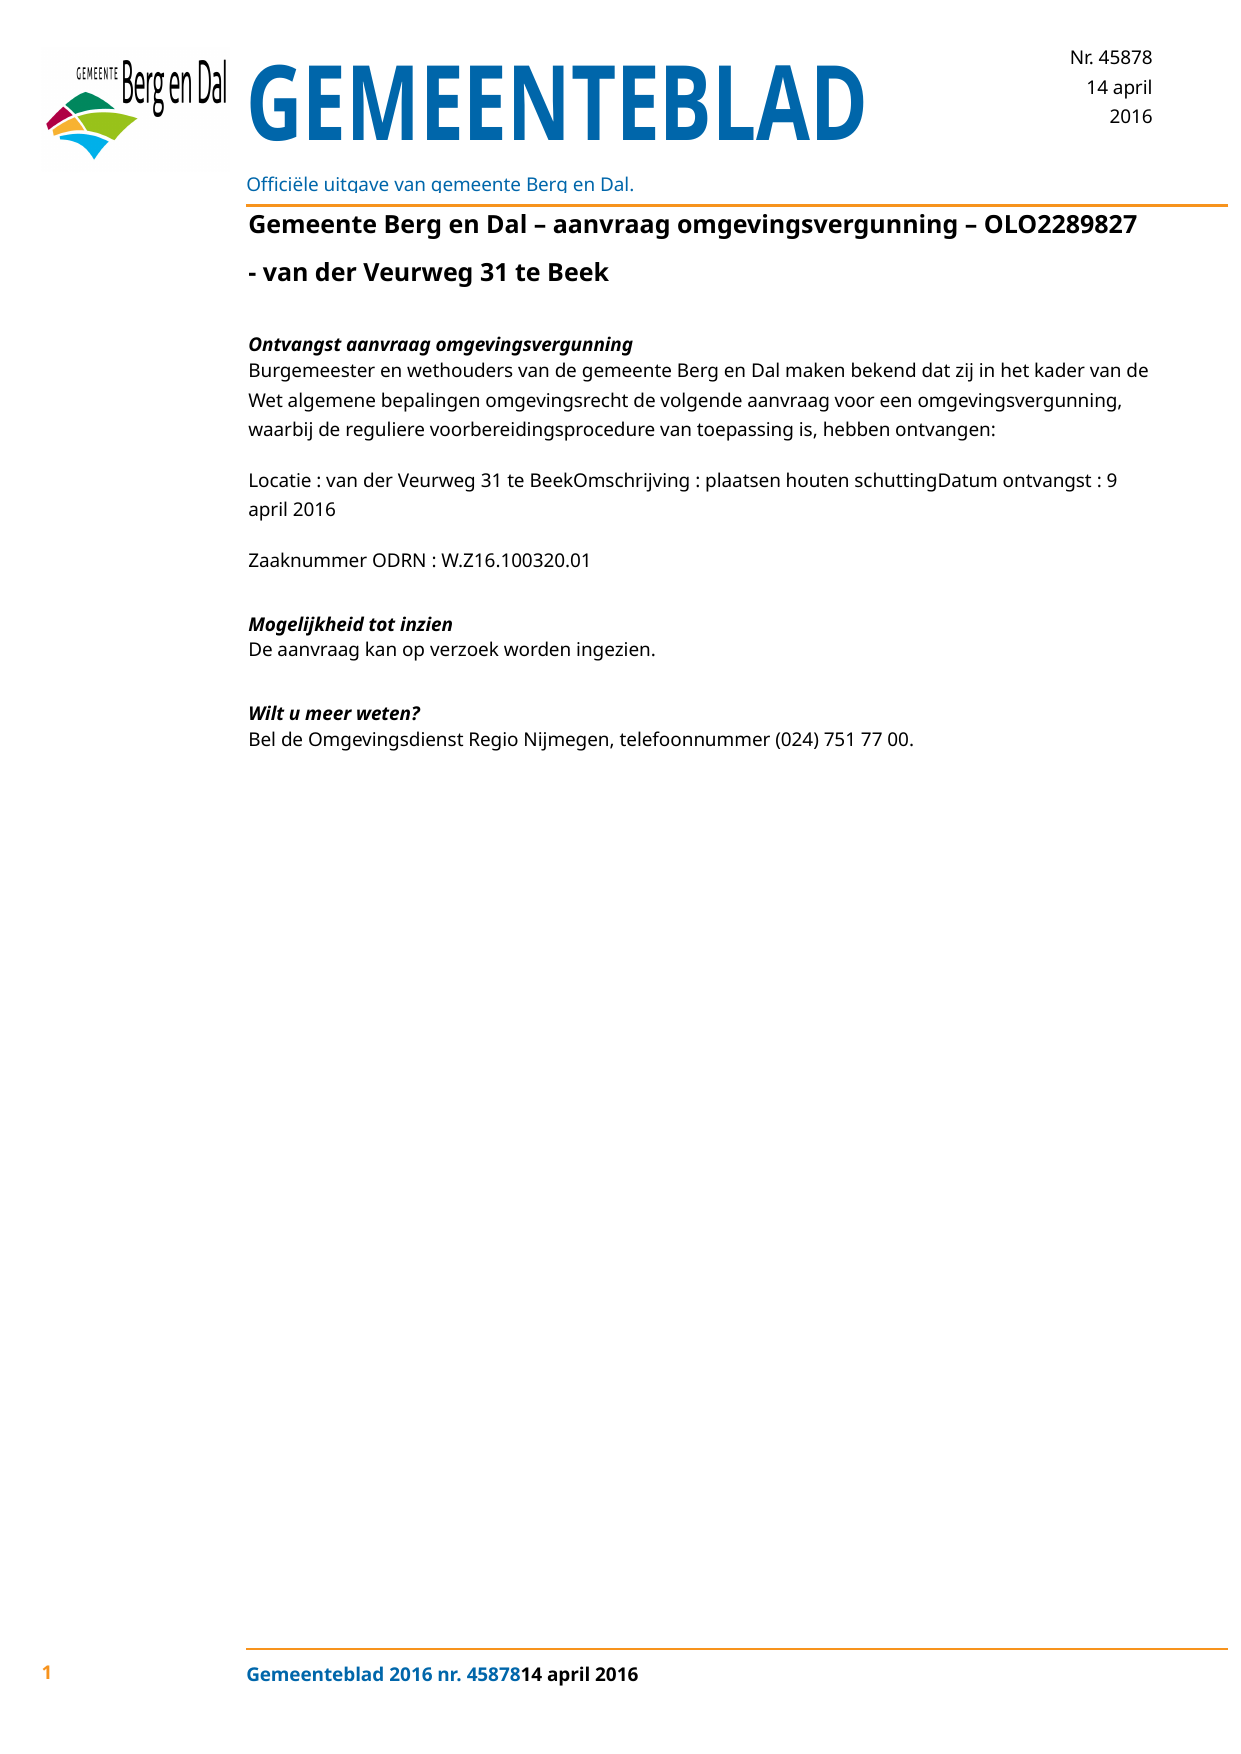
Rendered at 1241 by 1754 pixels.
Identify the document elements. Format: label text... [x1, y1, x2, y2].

text Mogelijkheid tot inzien [248, 611, 1152, 636]
text Gemeente Berg en Dal – aanvraag omgevingsvergunning – OLO2289827 - van der Veurweg 31 te Beek [248, 207, 1152, 288]
picture [41, 47, 231, 172]
text Locatie : van der Veurweg 31 te BeekOmschrijving : plaatsen houten schuttingDatum ontvangst : 9 april 2016 [248, 467, 1152, 522]
text Burgemeester en wethouders van de gemeente Berg en Dal maken bekend dat zij in het kader van de Wet algemene bepalingen omgevingsrecht de volgende aanvraag voor een omgevingsvergunning, waarbij de reguliere voorbereidingsprocedure van toepassing is, hebben ontvangen: [248, 357, 1152, 442]
text De aanvraag kan op verzoek worden ingezien. [248, 636, 1152, 662]
text Zaaknummer ODRN : W.Z16.100320.01 [248, 547, 1152, 572]
text Ontvangst aanvraag omgevingsvergunning [248, 331, 1152, 357]
text Wilt u meer weten? [248, 700, 1152, 726]
text Bel de Omgevingsdienst Regio Nijmegen, telefoonnummer (024) 751 77 00. [248, 726, 1152, 752]
